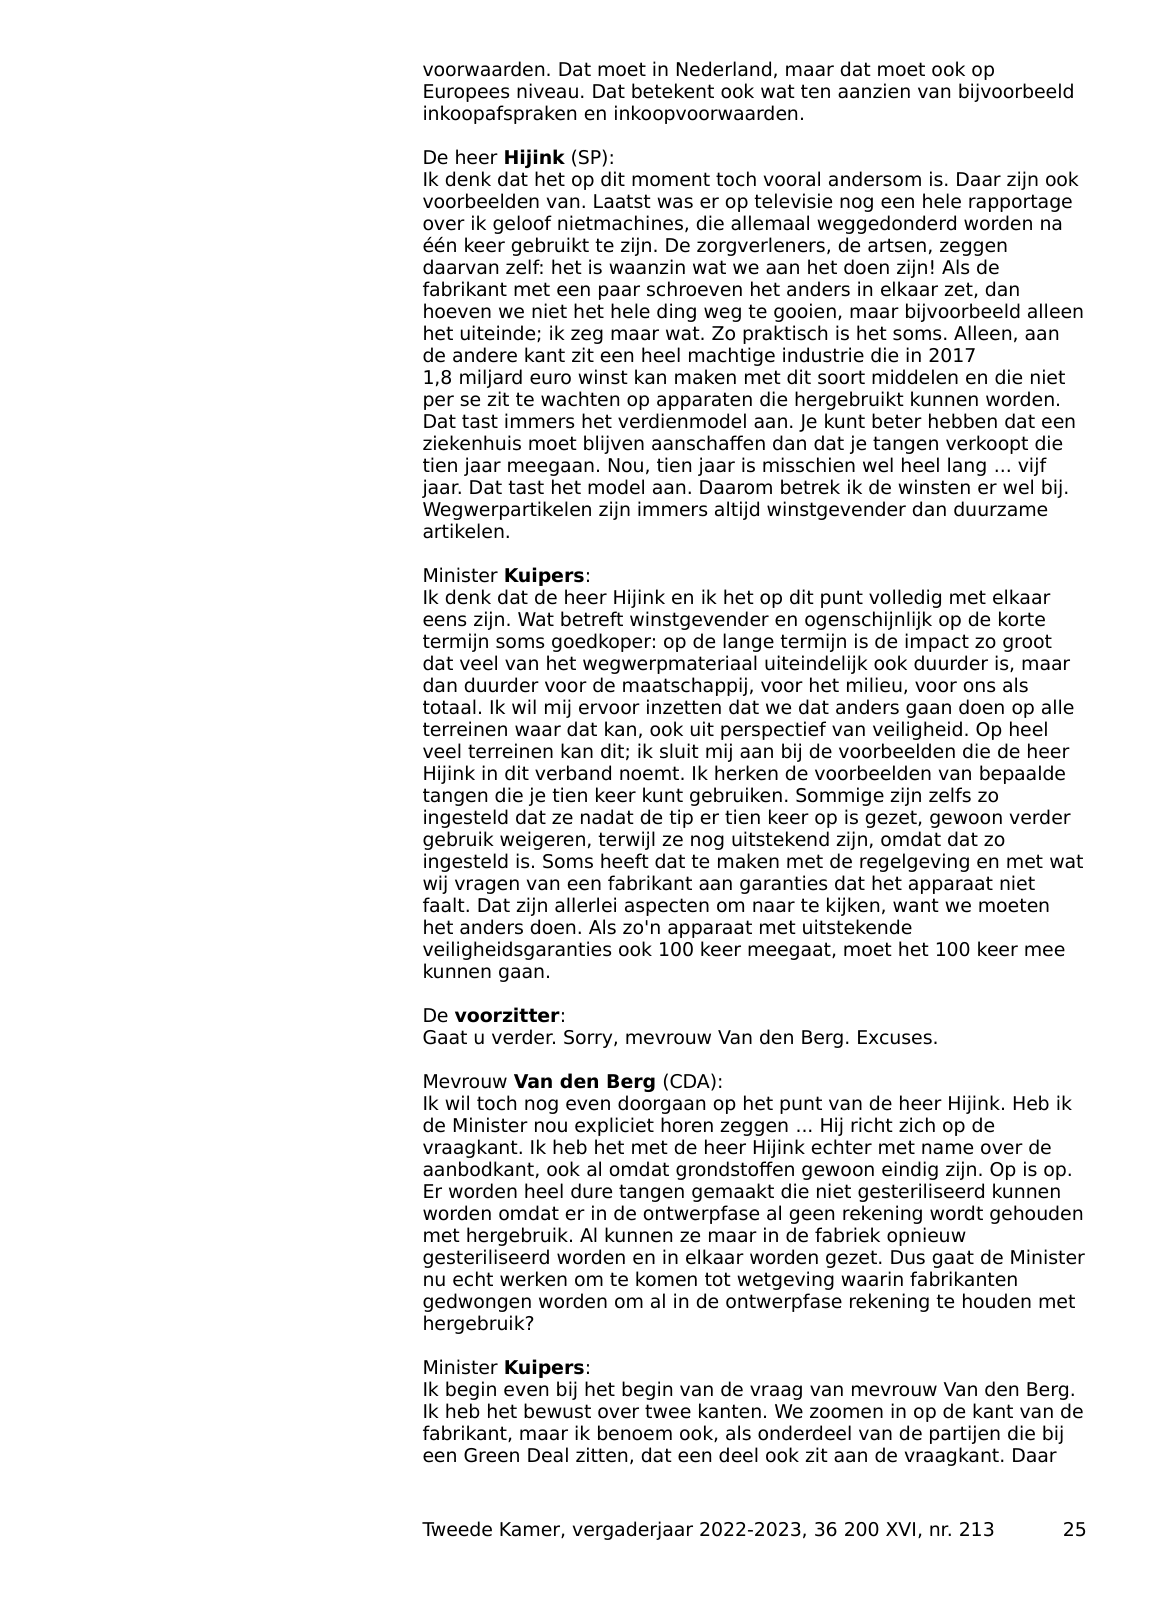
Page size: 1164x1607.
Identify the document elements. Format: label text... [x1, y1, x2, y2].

text De voorzitter: [422, 1005, 1087, 1027]
text Ik wil toch nog even doorgaan op het punt van de heer Hijink. Heb ik de Minister nou expliciet horen zeggen ... Hij richt zich op de vraagkant. Ik heb het met de heer Hijink echter met name over de aanbodkant, ook al omdat grondstoffen gewoon eindig zijn. Op is op. Er worden heel dure tangen gemaakt die niet gesteriliseerd kunnen worden omdat er in de ontwerpfase al geen rekening wordt gehouden met hergebruik. Al kunnen ze maar in de fabriek opnieuw gesteriliseerd worden en in elkaar worden gezet. Dus gaat de Minister nu echt werken om te komen tot wetgeving waarin fabrikanten gedwongen worden om al in de ontwerpfase rekening te houden met hergebruik? [422, 1093, 1087, 1335]
text Ik denk dat het op dit moment toch vooral andersom is. Daar zijn ook voorbeelden van. Laatst was er op televisie nog een hele rapportage over ik geloof nietmachines, die allemaal weggedonderd worden na één keer gebruikt te zijn. De zorgverleners, de artsen, zeggen daarvan zelf: het is waanzin wat we aan het doen zijn! Als de fabrikant met een paar schroeven het anders in elkaar zet, dan hoeven we niet het hele ding weg te gooien, maar bijvoorbeeld alleen het uiteinde; ik zeg maar wat. Zo praktisch is het soms. Alleen, aan de andere kant zit een heel machtige industrie die in 2017 1,8 miljard euro winst kan maken met dit soort middelen en die niet per se zit te wachten op apparaten die hergebruikt kunnen worden. Dat tast immers het verdienmodel aan. Je kunt beter hebben dat een ziekenhuis moet blijven aanschaffen dan dat je tangen verkoopt die tien jaar meegaan. Nou, tien jaar is misschien wel heel lang ... vijf jaar. Dat tast het model aan. Daarom betrek ik de winsten er wel bij. Wegwerpartikelen zijn immers altijd winstgevender dan duurzame artikelen. [422, 169, 1087, 543]
text Ik denk dat de heer Hijink en ik het op dit punt volledig met elkaar eens zijn. Wat betreft winstgevender en ogenschijnlijk op de korte termijn soms goedkoper: op de lange termijn is de impact zo groot dat veel van het wegwerpmateriaal uiteindelijk ook duurder is, maar dan duurder voor de maatschappij, voor het milieu, voor ons als totaal. Ik wil mij ervoor inzetten dat we dat anders gaan doen op alle terreinen waar dat kan, ook uit perspectief van veiligheid. Op heel veel terreinen kan dit; ik sluit mij aan bij de voorbeelden die de heer Hijink in dit verband noemt. Ik herken de voorbeelden van bepaalde tangen die je tien keer kunt gebruiken. Sommige zijn zelfs zo ingesteld dat ze nadat de tip er tien keer op is gezet, gewoon verder gebruik weigeren, terwijl ze nog uitstekend zijn, omdat dat zo ingesteld is. Soms heeft dat te maken met de regelgeving en met wat wij vragen van een fabrikant aan garanties dat het apparaat niet faalt. Dat zijn allerlei aspecten om naar te kijken, want we moeten het anders doen. Als zo'n apparaat met uitstekende veiligheidsgaranties ook 100 keer meegaat, moet het 100 keer mee kunnen gaan. [422, 587, 1087, 983]
text Minister Kuipers: [422, 1357, 1087, 1379]
text Ik begin even bij het begin van de vraag van mevrouw Van den Berg. Ik heb het bewust over twee kanten. We zoomen in op de kant van de fabrikant, maar ik benoem ook, als onderdeel van de partijen die bij een Green Deal zitten, dat een deel ook zit aan de vraagkant. Daar [422, 1379, 1087, 1467]
text Gaat u verder. Sorry, mevrouw Van den Berg. Excuses. [422, 1027, 1087, 1049]
text Minister Kuipers: [422, 565, 1087, 587]
text Mevrouw Van den Berg (CDA): [422, 1071, 1087, 1093]
text De heer Hijink (SP): [422, 147, 1087, 169]
text voorwaarden. Dat moet in Nederland, maar dat moet ook op Europees niveau. Dat betekent ook wat ten aanzien van bijvoorbeeld inkoopafspraken en inkoopvoorwaarden. [422, 59, 1087, 125]
